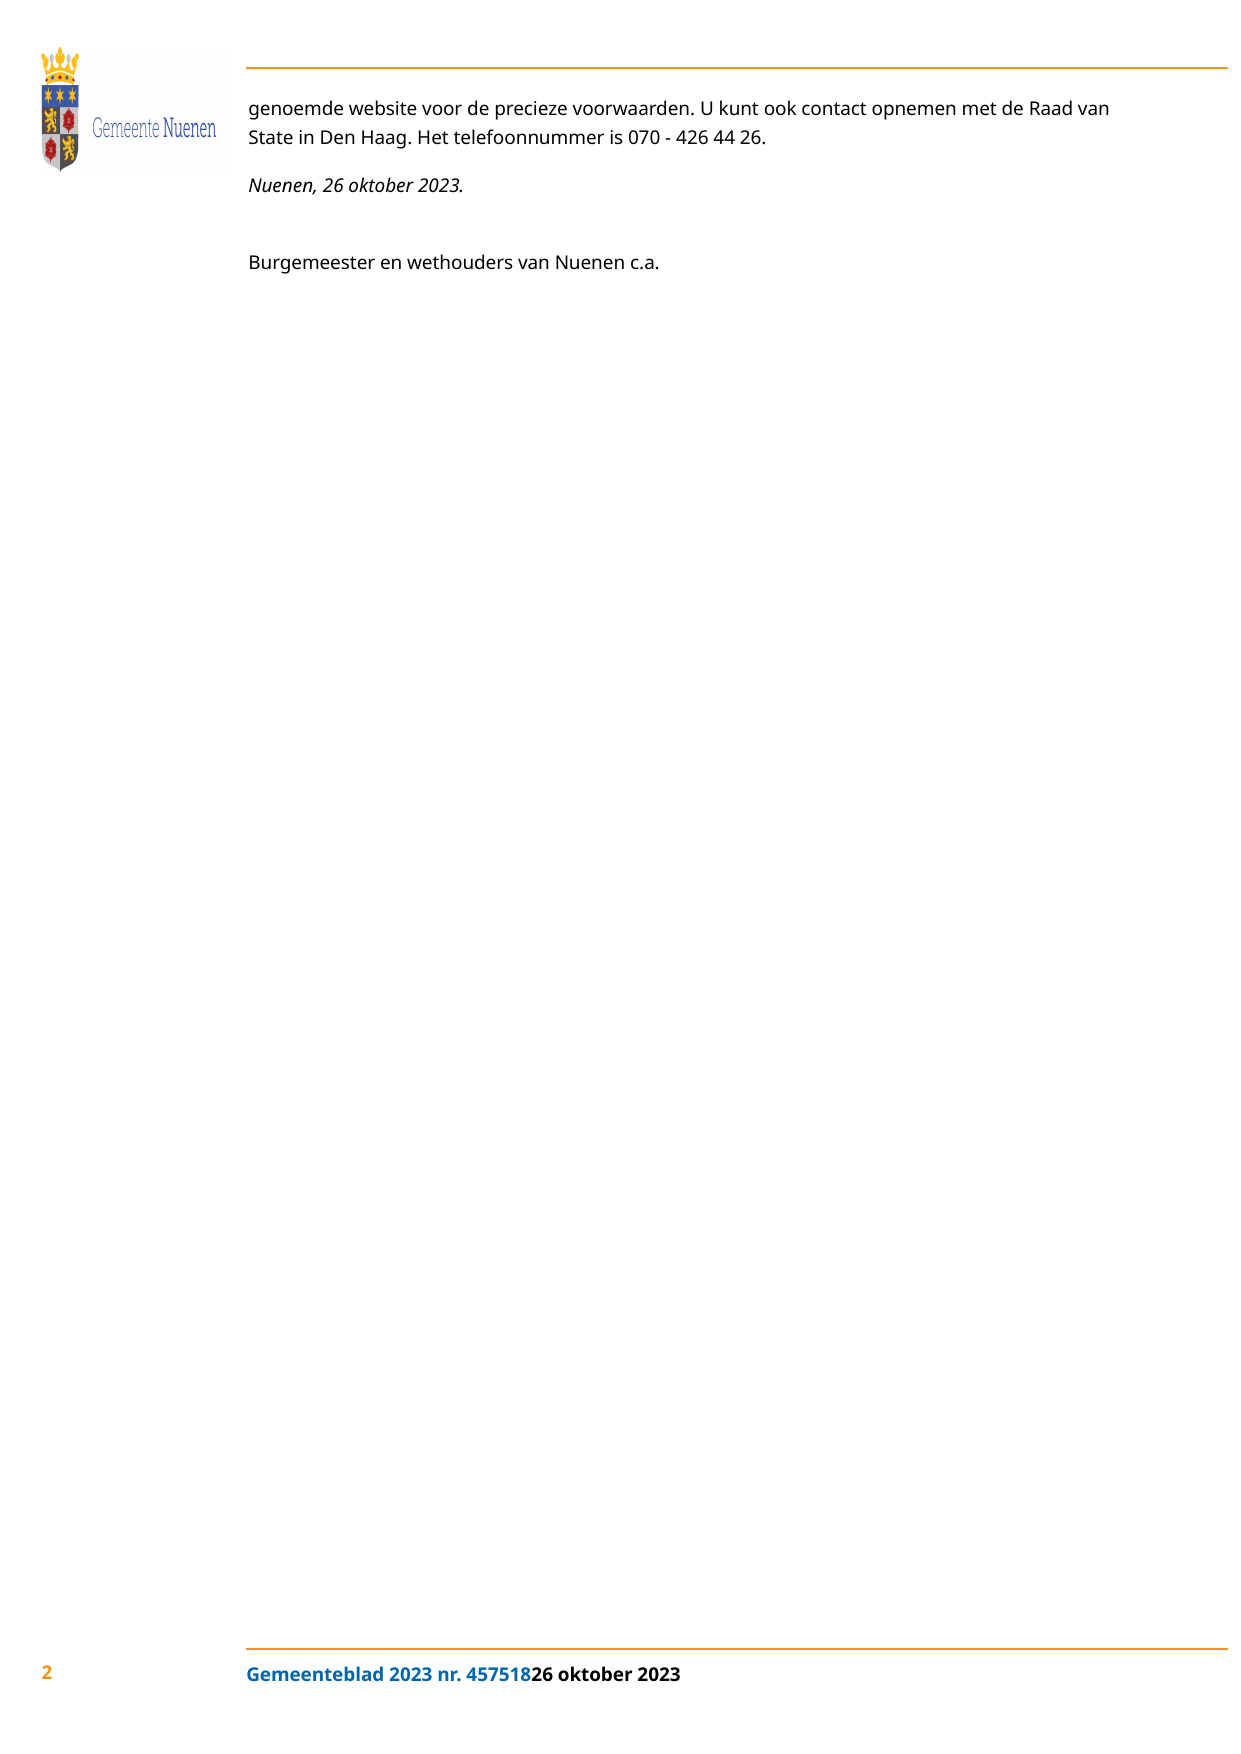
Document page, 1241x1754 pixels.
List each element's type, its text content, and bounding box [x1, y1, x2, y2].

text genoemde website voor de precieze voorwaarden. U kunt ook contact opnemen met de Raad van State in Den Haag. Het telefoonnummer is 070 - 426 44 26. [248, 95, 1152, 150]
text Nuenen, 26 oktober 2023. [248, 172, 1152, 198]
text Burgemeester en wethouders van Nuenen c.a. [248, 249, 1152, 275]
picture [41, 47, 231, 172]
